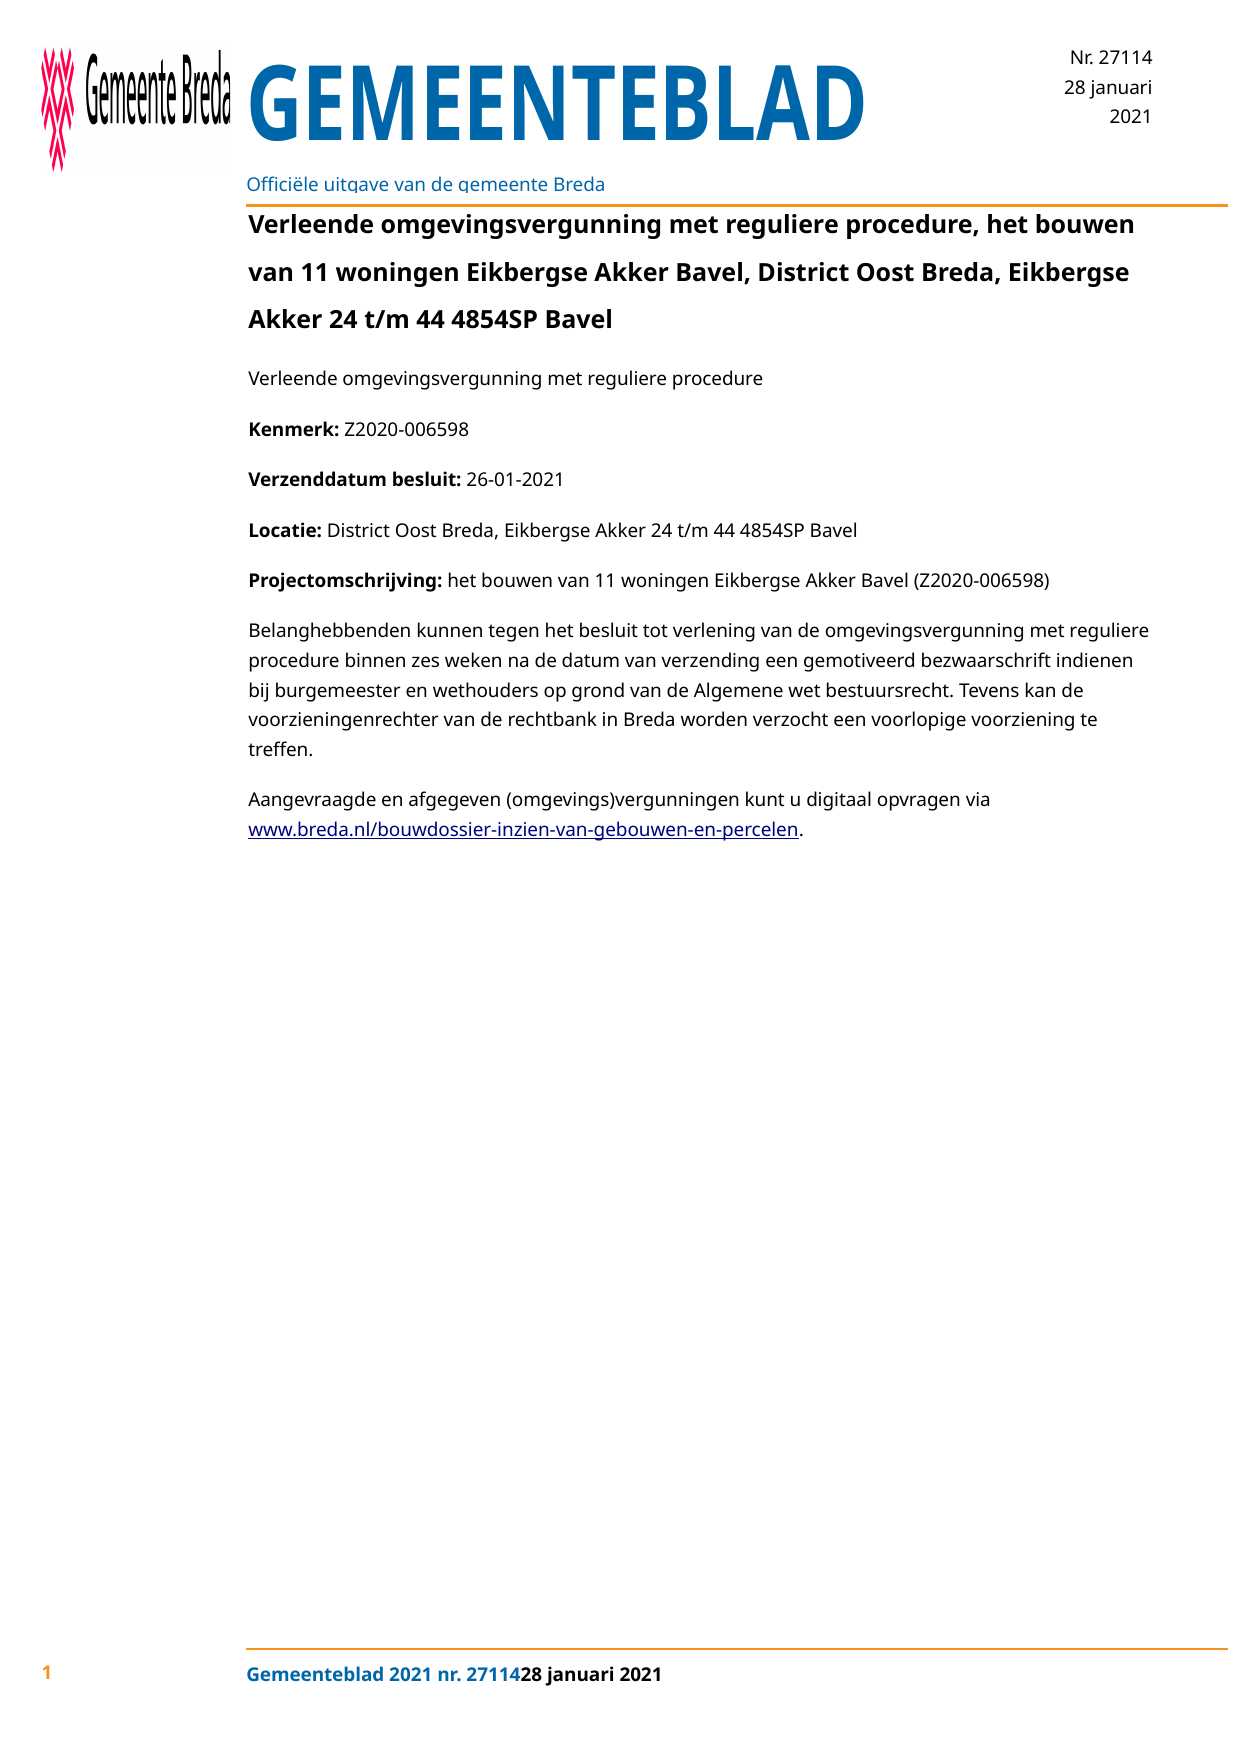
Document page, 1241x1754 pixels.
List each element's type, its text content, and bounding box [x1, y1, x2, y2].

text Kenmerk: Z2020-006598 [248, 416, 1152, 442]
picture [41, 47, 231, 172]
text Verleende omgevingsvergunning met reguliere procedure, het bouwen van 11 woningen Eikbergse Akker Bavel, District Oost Breda, Eikbergse Akker 24 t/m 44 4854SP Bavel [248, 207, 1152, 336]
text Aangevraagde en afgegeven (omgevings)vergunningen kunt u digitaal opvragen via www.breda.nl/bouwdossier-inzien-van-gebouwen-en-percelen. [248, 786, 1152, 842]
text Verzenddatum besluit: 26-01-2021 [248, 466, 1152, 492]
text Belanghebbenden kunnen tegen het besluit tot verlening van de omgevingsvergunning met reguliere procedure binnen zes weken na de datum van verzending een gemotiveerd bezwaarschrift indienen bij burgemeester en wethouders op grond van de Algemene wet bestuursrecht. Tevens kan de voorzieningenrechter van de rechtbank in Breda worden verzocht een voorlopige voorziening te treffen. [248, 618, 1152, 762]
text Projectomschrijving: het bouwen van 11 woningen Eikbergse Akker Bavel (Z2020-006598) [248, 567, 1152, 593]
text Locatie: District Oost Breda, Eikbergse Akker 24 t/m 44 4854SP Bavel [248, 517, 1152, 542]
text Verleende omgevingsvergunning met reguliere procedure [248, 366, 1152, 391]
